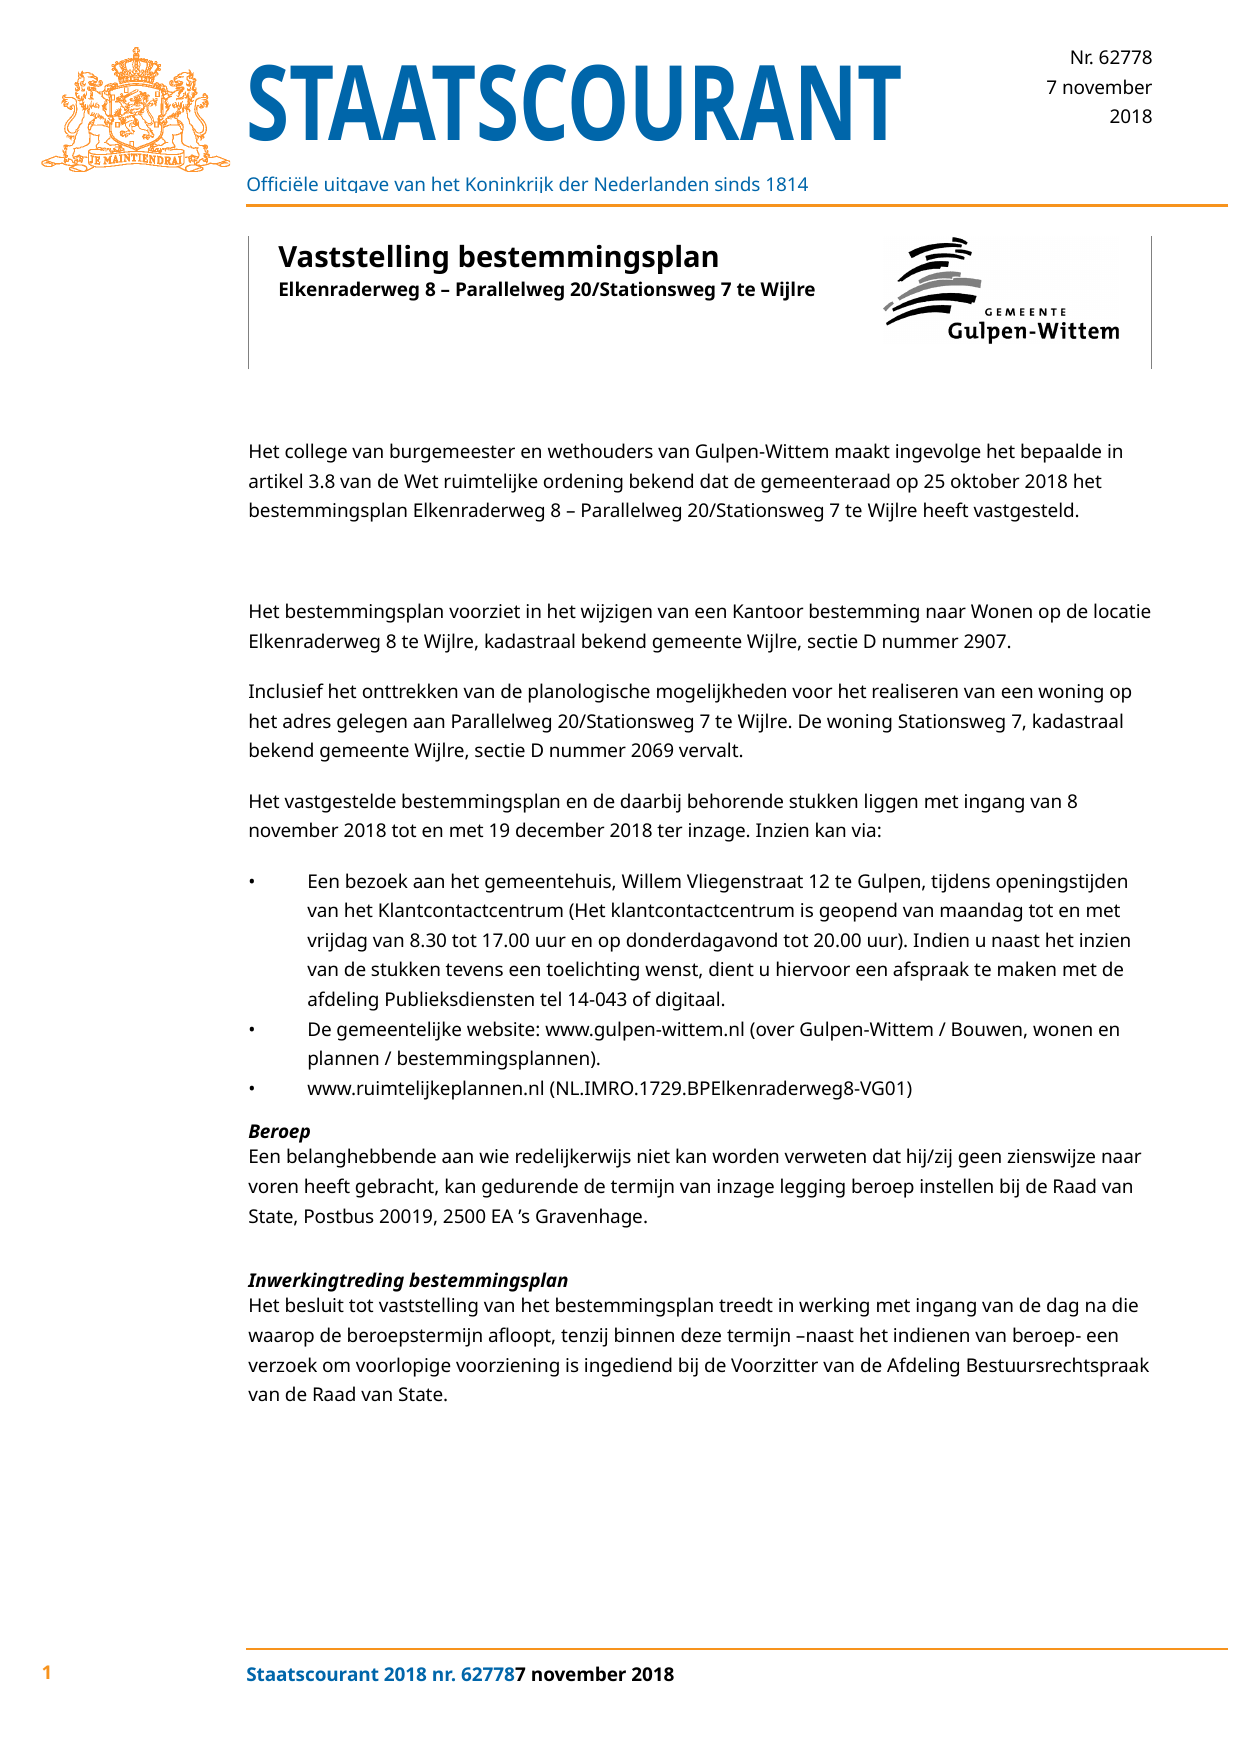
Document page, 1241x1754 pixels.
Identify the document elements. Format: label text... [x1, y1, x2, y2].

text Inclusief het onttrekken van de planologische mogelijkheden voor het realiseren van een woning op het adres gelegen aan Parallelweg 20/Stationsweg 7 te Wijlre. De woning Stationsweg 7, kadastraal bekend gemeente Wijlre, sectie D nummer 2069 vervalt. [248, 678, 1152, 763]
table_header [850, 236, 1151, 369]
picture [882, 236, 1119, 344]
text Het besluit tot vaststelling van het bestemmingsplan treedt in werking met ingang van de dag na die waarop de beroepstermijn afloopt, tenzij binnen deze termijn –naast het indienen van beroep- een verzoek om voorlopige voorziening is ingediend bij de Voorzitter van de Afdeling Bestuursrechtspraak van de Raad van State. [248, 1293, 1152, 1407]
text Beroep [248, 1118, 1152, 1144]
text Inwerkingtreding bestemmingsplan [248, 1267, 1152, 1293]
table_header Vaststelling bestemmingsplan Elkenraderweg 8 – Parallelweg 20/Stationsweg 7 te Wijlre [249, 236, 850, 369]
picture [41, 47, 231, 172]
text Het vastgestelde bestemmingsplan en de daarbij behorende stukken liggen met ingang van 8 november 2018 tot en met 19 december 2018 ter inzage. Inzien kan via: [248, 788, 1152, 843]
text Het college van burgemeester en wethouders van Gulpen-Wittem maakt ingevolge het bepaalde in artikel 3.8 van de Wet ruimtelijke ordening bekend dat de gemeenteraad op 25 oktober 2018 het bestemmingsplan Elkenraderweg 8 – Parallelweg 20/Stationsweg 7 te Wijlre heeft vastgesteld. [248, 438, 1152, 523]
list Een bezoek aan het gemeentehuis, Willem Vliegenstraat 12 te Gulpen, tijdens openingstijden van het Klantcontactcentrum (Het klantcontactcentrum is geopend van maandag tot en met vrijdag van 8.30 tot 17.00 uur en op donderdagavond tot 20.00 uur). Indien u naast het inzien van de stukken tevens een toelichting wenst, dient u hiervoor een afspraak te maken met de afdeling Publieksdiensten tel 14-043 of digitaal. [248, 868, 1152, 1012]
text Het bestemmingsplan voorziet in het wijzigen van een Kantoor bestemming naar Wonen op de locatie Elkenraderweg 8 te Wijlre, kadastraal bekend gemeente Wijlre, sectie D nummer 2907. [248, 598, 1152, 653]
text Een belanghebbende aan wie redelijkerwijs niet kan worden verweten dat hij/zij geen zienswijze naar voren heeft gebracht, kan gedurende de termijn van inzage legging beroep instellen bij de Raad van State, Postbus 20019, 2500 EA ’s Gravenhage. [248, 1144, 1152, 1229]
list www.ruimtelijkeplannen.nl (NL.IMRO.1729.BPElkenraderweg8-VG01) [248, 1075, 1152, 1101]
list De gemeentelijke website: www.gulpen-wittem.nl (over Gulpen-Wittem / Bouwen, wonen en plannen / bestemmingsplannen). [248, 1016, 1152, 1071]
